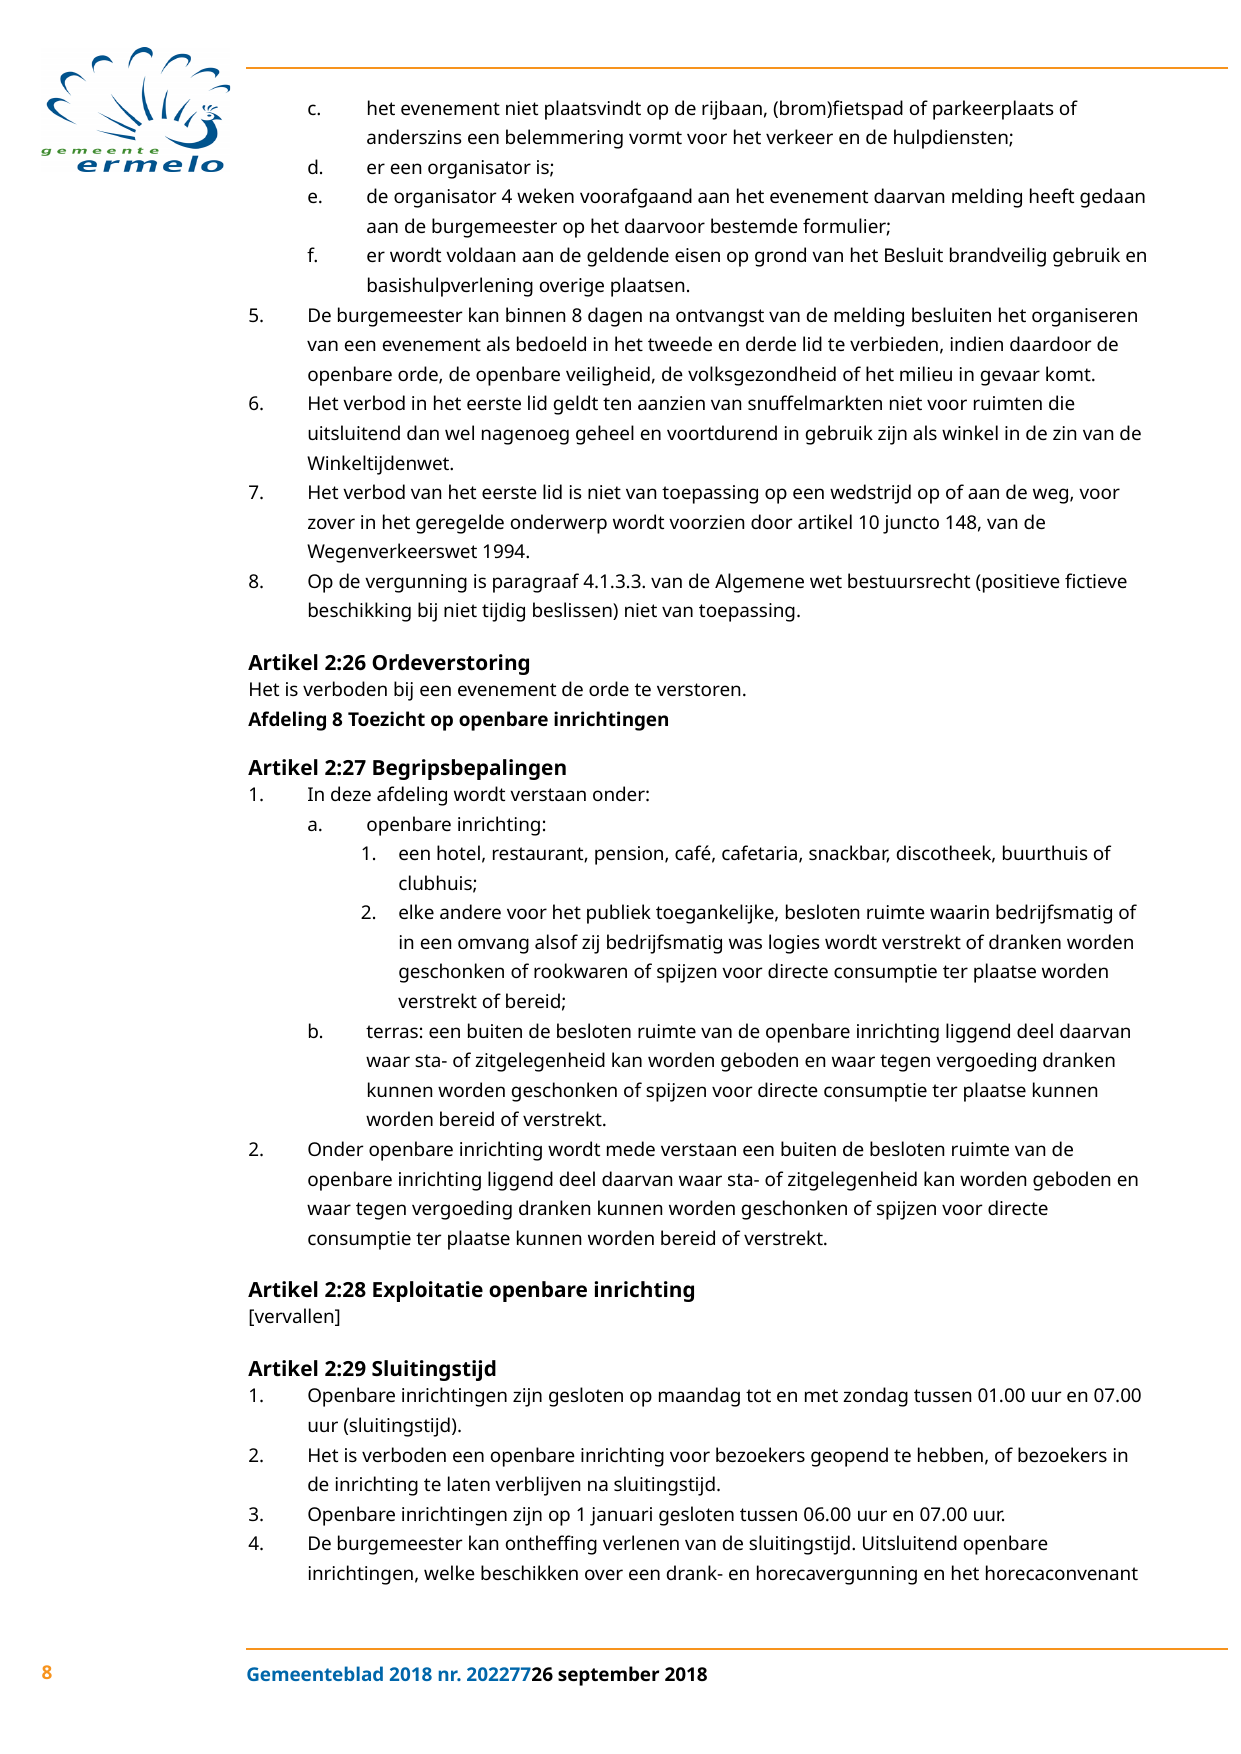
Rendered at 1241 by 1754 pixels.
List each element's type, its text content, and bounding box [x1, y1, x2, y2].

list Op de vergunning is paragraaf 4.1.3.3. van de Algemene wet bestuursrecht (positieve fictieve beschikking bij niet tijdig beslissen) niet van toepassing. [248, 568, 1152, 623]
list er een organisator is; [307, 154, 1152, 180]
picture [41, 47, 231, 172]
text Het is verboden bij een evenement de orde te verstoren. [248, 677, 1152, 702]
list openbare inrichting: [307, 811, 1152, 836]
list Onder openbare inrichting wordt mede verstaan een buiten de besloten ruimte van de openbare inrichting liggend deel daarvan waar sta- of zitgelegenheid kan worden geboden en waar tegen vergoeding dranken kunnen worden geschonken of spijzen voor directe consumptie ter plaatse kunnen worden bereid of verstrekt. [248, 1136, 1152, 1251]
list er wordt voldaan aan de geldende eisen op grond van het Besluit brandveilig gebruik en basishulpverlening overige plaatsen. [307, 243, 1152, 298]
list Openbare inrichtingen zijn op 1 januari gesloten tussen 06.00 uur en 07.00 uur. [248, 1501, 1152, 1527]
list Het verbod in het eerste lid geldt ten aanzien van snuffelmarkten niet voor ruimten die uitsluitend dan wel nagenoeg geheel en voortdurend in gebruik zijn als winkel in de zin van de Winkeltijdenwet. [248, 391, 1152, 476]
list de organisator 4 weken voorafgaand aan het evenement daarvan melding heeft gedaan aan de burgemeester op het daarvoor bestemde formulier; [307, 183, 1152, 239]
text Artikel 2:26 Ordeverstoring [248, 648, 1152, 677]
list elke andere voor het publiek toegankelijke, besloten ruimte waarin bedrijfsmatig of in een omvang alsof zij bedrijfsmatig was logies wordt verstrekt of dranken worden geschonken of rookwaren of spijzen voor directe consumptie ter plaatse worden verstrekt of bereid; [361, 899, 1152, 1014]
text Artikel 2:28 Exploitatie openbare inrichting [248, 1275, 1152, 1304]
list De burgemeester kan ontheffing verlenen van de sluitingstijd. Uitsluitend openbare inrichtingen, welke beschikken over een drank- en horecavergunning en het horecaconvenant [248, 1531, 1152, 1586]
text Afdeling 8 Toezicht op openbare inrichtingen [248, 706, 1152, 732]
list terras: een buiten de besloten ruimte van de openbare inrichting liggend deel daarvan waar sta- of zitgelegenheid kan worden geboden en waar tegen vergoeding dranken kunnen worden geschonken of spijzen voor directe consumptie ter plaatse kunnen worden bereid of verstrekt. [307, 1018, 1152, 1132]
list het evenement niet plaatsvindt op de rijbaan, (brom)fietspad of parkeerplaats of anderszins een belemmering vormt voor het verkeer en de hulpdiensten; [307, 95, 1152, 150]
list Het is verboden een openbare inrichting voor bezoekers geopend te hebben, of bezoekers in de inrichting te laten verblijven na sluitingstijd. [248, 1442, 1152, 1497]
list een hotel, restaurant, pension, café, cafetaria, snackbar, discotheek, buurthuis of clubhuis; [361, 840, 1152, 896]
list Het verbod van het eerste lid is niet van toepassing op een wedstrijd op of aan de weg, voor zover in het geregelde onderwerp wordt voorzien door artikel 10 juncto 148, van de Wegenverkeerswet 1994. [248, 479, 1152, 564]
list In deze afdeling wordt verstaan onder: [248, 781, 1152, 807]
text Artikel 2:27 Begripsbepalingen [248, 753, 1152, 781]
list Openbare inrichtingen zijn gesloten op maandag tot en met zondag tussen 01.00 uur en 07.00 uur (sluitingstijd). [248, 1383, 1152, 1438]
list De burgemeester kan binnen 8 dagen na ontvangst van de melding besluiten het organiseren van een evenement als bedoeld in het tweede en derde lid te verbieden, indien daardoor de openbare orde, de openbare veiligheid, de volksgezondheid of het milieu in gevaar komt. [248, 302, 1152, 387]
text Artikel 2:29 Sluitingstijd [248, 1354, 1152, 1383]
text [vervallen] [248, 1304, 1152, 1329]
